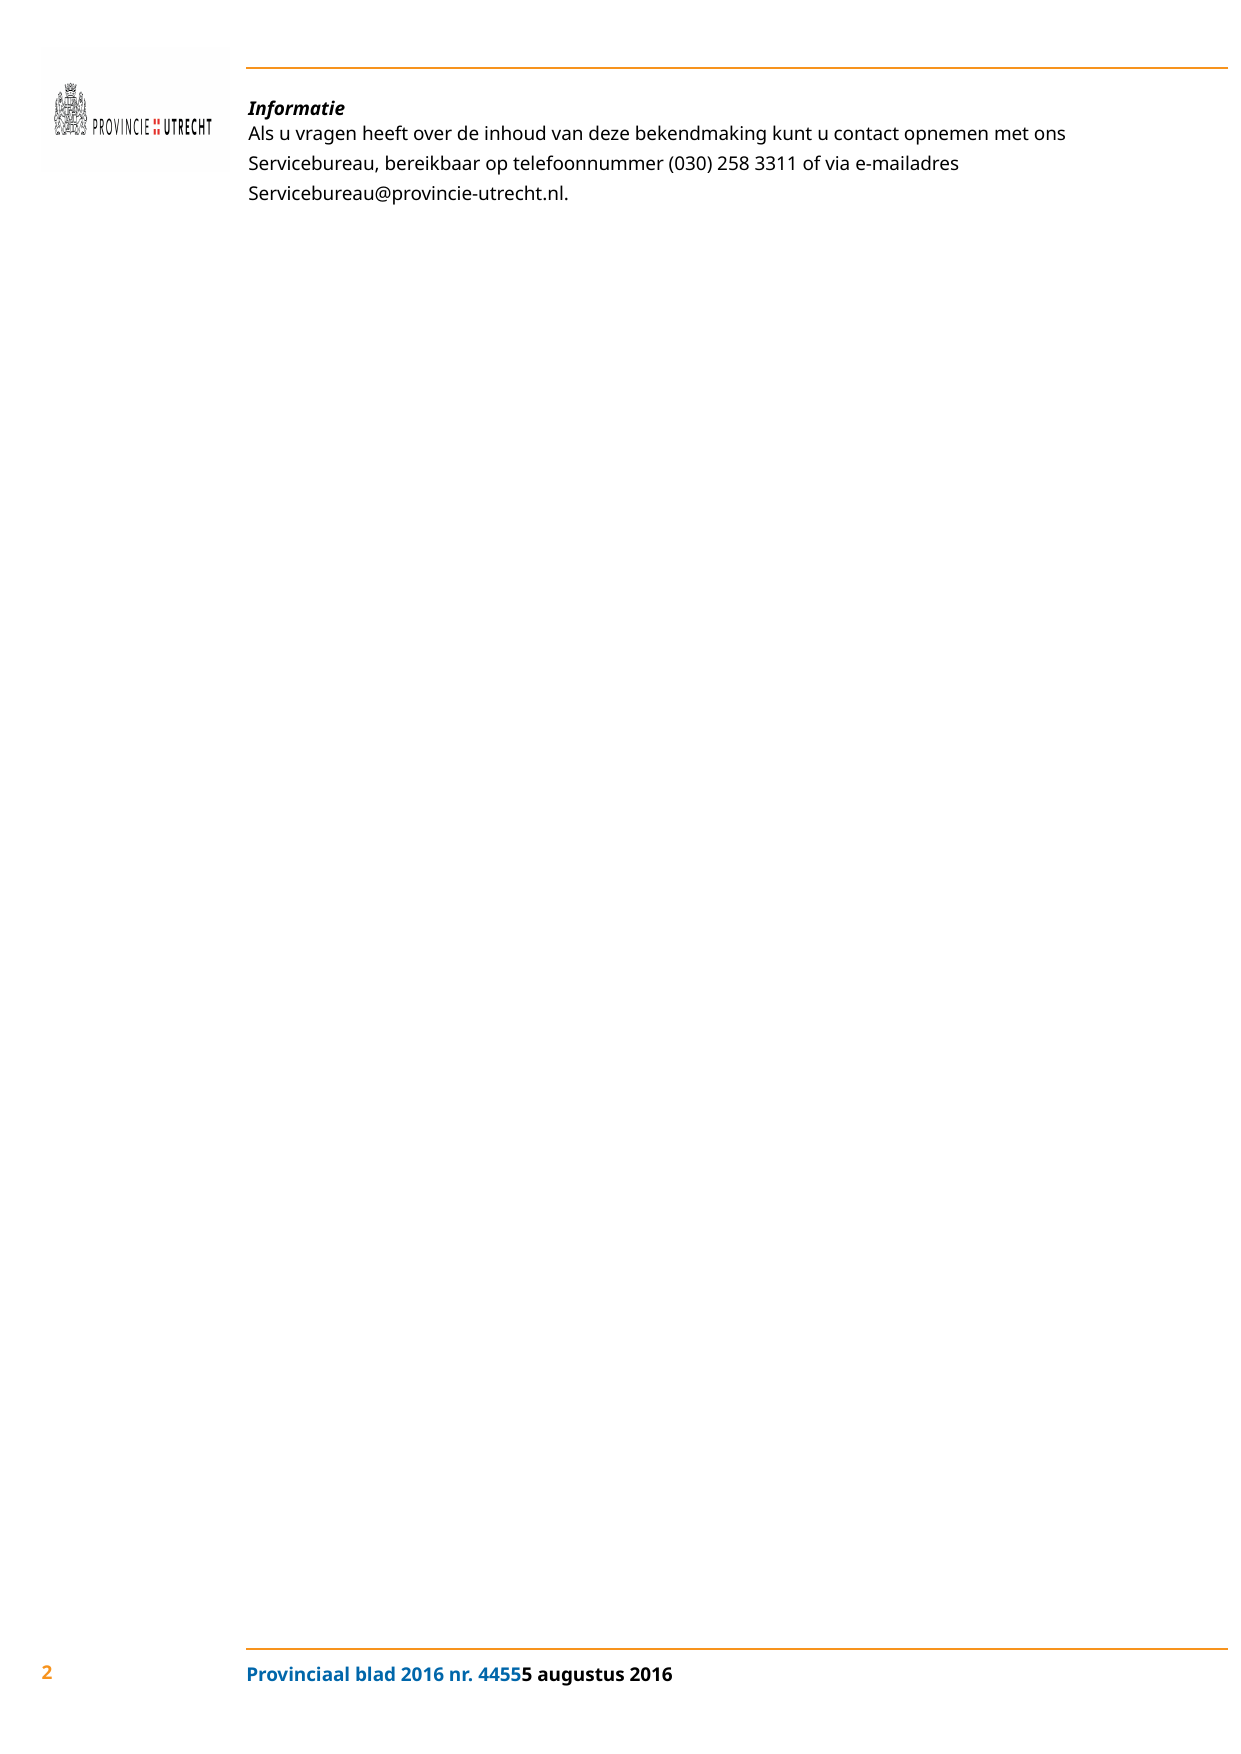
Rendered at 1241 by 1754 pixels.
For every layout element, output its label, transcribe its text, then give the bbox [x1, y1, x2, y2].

text Als u vragen heeft over de inhoud van deze bekendmaking kunt u contact opnemen met ons Servicebureau, bereikbaar op telefoonnummer (030) 258 3311 of via e-mailadres Servicebureau@provincie-utrecht.nl. [248, 121, 1152, 205]
picture [41, 47, 231, 172]
text Informatie [248, 95, 1152, 121]
